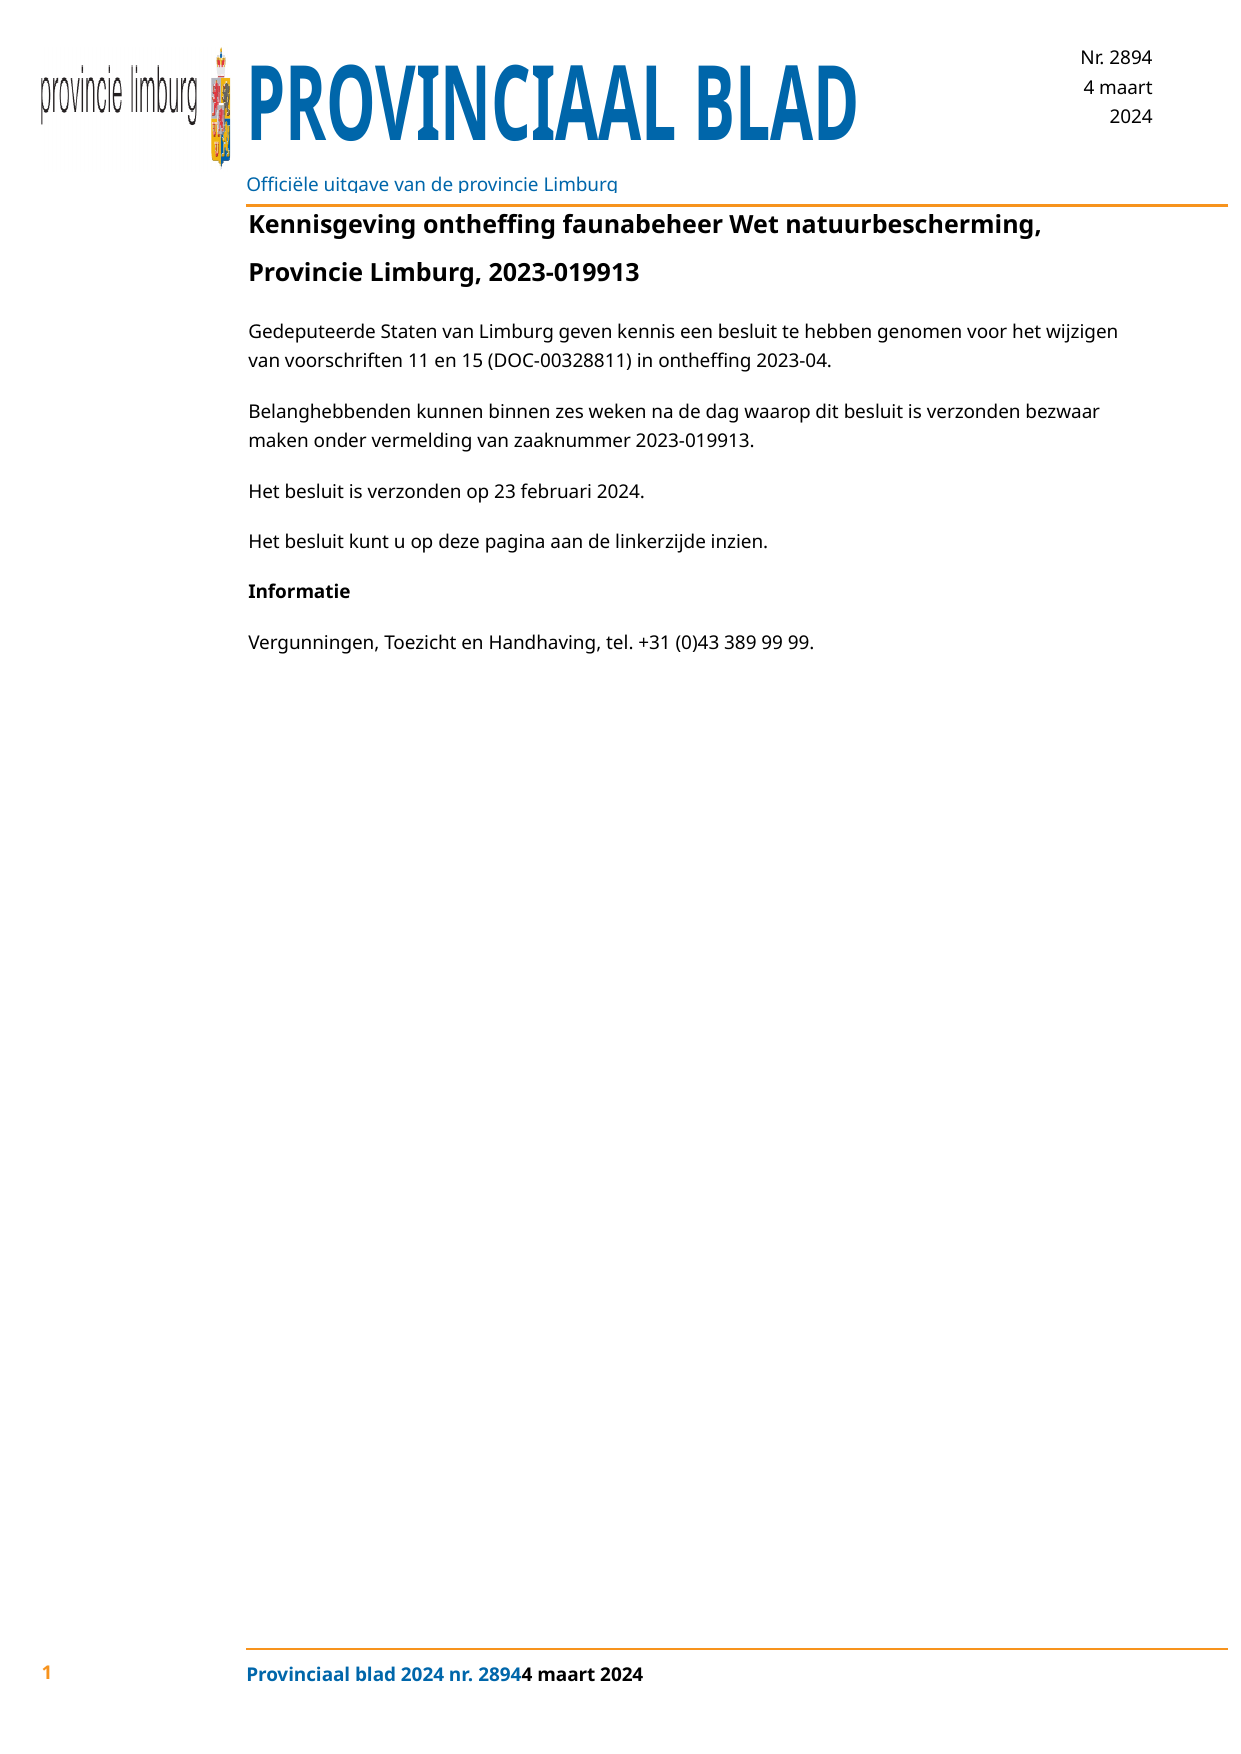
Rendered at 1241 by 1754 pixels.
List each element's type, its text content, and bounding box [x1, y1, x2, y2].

picture [41, 47, 231, 172]
text Het besluit kunt u op deze pagina aan de linkerzijde inzien. [248, 528, 1152, 554]
text Informatie [248, 579, 1152, 604]
text Vergunningen, Toezicht en Handhaving, tel. +31 (0)43 389 99 99. [248, 629, 1152, 655]
text Gedeputeerde Staten van Limburg geven kennis een besluit te hebben genomen voor het wijzigen van voorschriften 11 en 15 (DOC-00328811) in ontheffing 2023-04. [248, 318, 1152, 373]
text Het besluit is verzonden op 23 februari 2024. [248, 478, 1152, 504]
text Kennisgeving ontheffing faunabeheer Wet natuurbescherming, Provincie Limburg, 2023-019913 [248, 207, 1152, 288]
text Belanghebbenden kunnen binnen zes weken na de dag waarop dit besluit is verzonden bezwaar maken onder vermelding van zaaknummer 2023-019913. [248, 398, 1152, 453]
